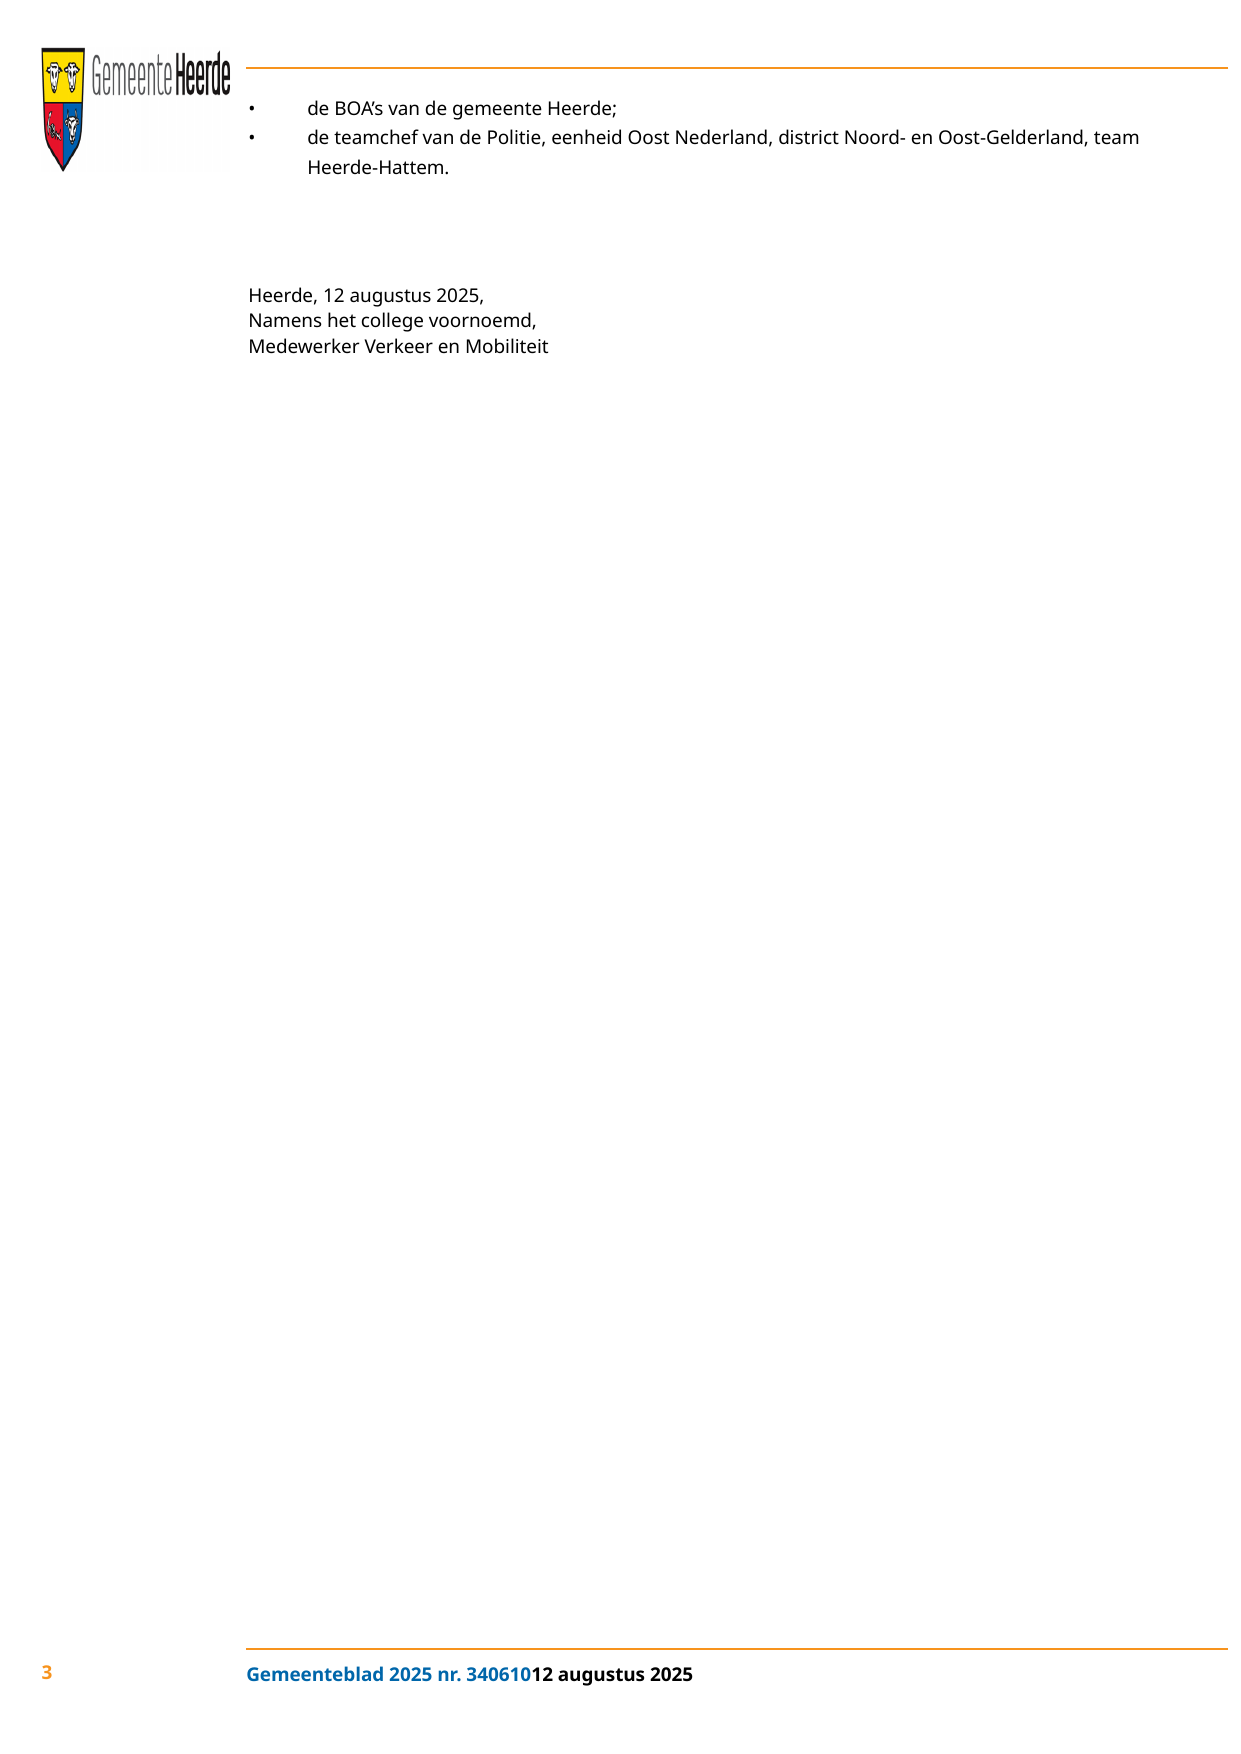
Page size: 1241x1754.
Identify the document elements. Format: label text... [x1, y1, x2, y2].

picture [41, 47, 231, 172]
text Medewerker Verkeer en Mobiliteit [248, 333, 1152, 359]
list de BOA’s van de gemeente Heerde; [248, 95, 1152, 121]
text Heerde, 12 augustus 2025, [248, 282, 1152, 307]
list de teamchef van de Politie, eenheid Oost Nederland, district Noord- en Oost-Gelderland, team Heerde-Hattem. [248, 124, 1152, 180]
text Namens het college voornoemd, [248, 307, 1152, 333]
